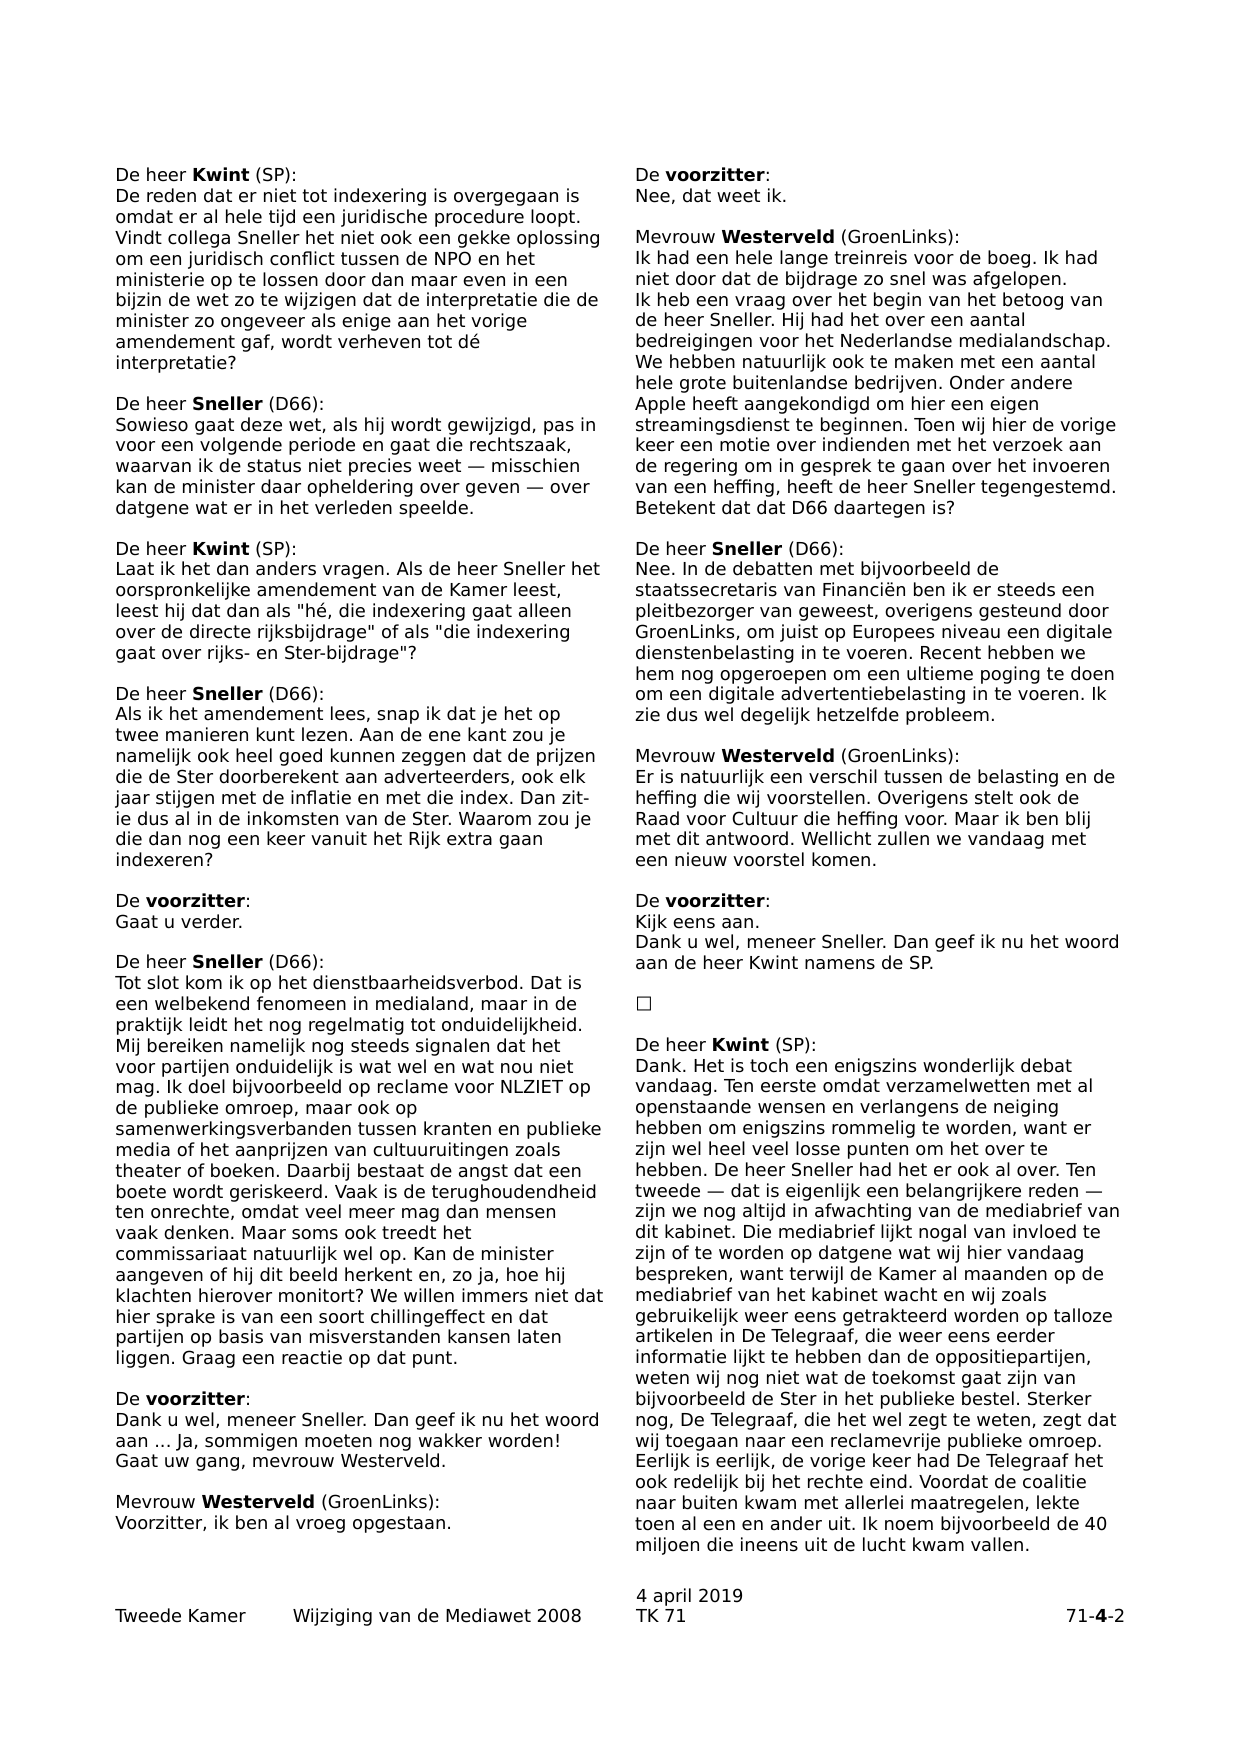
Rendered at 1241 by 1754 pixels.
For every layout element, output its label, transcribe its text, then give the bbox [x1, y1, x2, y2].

text Laat ik het dan anders vragen. Als de heer Sneller het oorspronkelijke amendement van de Kamer leest, leest hij dat dan als "hé, die indexering gaat alleen over de directe rijksbijdrage" of als "die indexering gaat over rijks- en Ster-bijdrage"? [115, 559, 605, 663]
text Ik had een hele lange treinreis voor de boeg. Ik had niet door dat de bijdrage zo snel was afgelopen. [635, 248, 1125, 289]
text Voorzitter, ik ben al vroeg opgestaan. [115, 1513, 605, 1534]
text Mevrouw Westerveld (GroenLinks): [635, 746, 1125, 767]
text De heer Sneller (D66): [635, 538, 1125, 559]
text De heer Kwint (SP): [115, 538, 605, 559]
text Nee, dat weet ik. [635, 186, 1125, 207]
text De voorzitter: [635, 165, 1125, 186]
text De heer Kwint (SP): [635, 1035, 1125, 1055]
text De heer Sneller (D66): [115, 952, 605, 973]
text Gaat u verder. [115, 911, 605, 932]
text De reden dat er niet tot indexering is overgegaan is omdat er al hele tijd een juridische procedure loopt. Vindt collega Sneller het niet ook een gekke oplossing om een juridisch conflict tussen de NPO en het ministerie op te lossen door dan maar even in een bijzin de wet zo te wijzigen dat de interpretatie die de minister zo ongeveer als enige aan het vorige amendement gaf, wordt verheven tot dé interpretatie? [115, 186, 605, 373]
text Er is natuurlijk een verschil tussen de belasting en de heffing die wij voorstellen. Overigens stelt ook de Raad voor Cultuur die heffing voor. Maar ik ben blij met dit antwoord. Wellicht zullen we vandaag met een nieuw voorstel komen. [635, 767, 1125, 871]
text Mevrouw Westerveld (GroenLinks): [635, 227, 1125, 248]
text Dank u wel, meneer Sneller. Dan geef ik nu het woord aan ... Ja, sommigen moeten nog wakker worden! Gaat uw gang, mevrouw Westerveld. [115, 1409, 605, 1472]
text Mevrouw Westerveld (GroenLinks): [115, 1492, 605, 1513]
text De heer Kwint (SP): [115, 165, 605, 186]
text Sowieso gaat deze wet, als hij wordt gewijzigd, pas in voor een volgende periode en gaat die rechtszaak, waarvan ik de status niet precies weet — misschien kan de minister daar opheldering over geven — over datgene wat er in het verleden speelde. [115, 414, 605, 518]
text Tot slot kom ik op het dienstbaarheidsverbod. Dat is een welbekend fenomeen in medialand, maar in de praktijk leidt het nog regelmatig tot onduidelijkheid. Mij bereiken namelijk nog steeds signalen dat het voor partijen onduidelijk is wat wel en wat nou niet mag. Ik doel bijvoorbeeld op reclame voor NLZIET op de publieke omroep, maar ook op samenwerkingsverbanden tussen kranten en publieke media of het aanprijzen van cultuuruitingen zoals theater of boeken. Daarbij bestaat de angst dat een boete wordt geriskeerd. Vaak is de terughoudendheid ten onrechte, omdat veel meer mag dan mensen vaak denken. Maar soms ook treedt het commissariaat natuurlijk wel op. Kan de minister aangeven of hij dit beeld herkent en, zo ja, hoe hij klachten hierover monitort? We willen immers niet dat hier sprake is van een soort chillingeffect en dat partijen op basis van misverstanden kansen laten liggen. Graag een reactie op dat punt. [115, 973, 605, 1369]
text Kijk eens aan. [635, 911, 1125, 932]
text Ik heb een vraag over het begin van het betoog van de heer Sneller. Hij had het over een aantal bedreigingen voor het Nederlandse medialandschap. We hebben natuurlijk ook te maken met een aantal hele grote buitenlandse bedrijven. Onder andere Apple heeft aangekondigd om hier een eigen streamingsdienst te beginnen. Toen wij hier de vorige keer een motie over indienden met het verzoek aan de regering om in gesprek te gaan over het invoeren van een heffing, heeft de heer Sneller tegengestemd. Betekent dat dat D66 daartegen is? [635, 289, 1125, 518]
text De voorzitter: [115, 891, 605, 911]
text Dank. Het is toch een enigszins wonderlijk debat vandaag. Ten eerste omdat verzamelwetten met al openstaande wensen en verlangens de neiging hebben om enigszins rommelig te worden, want er zijn wel heel veel losse punten om het over te hebben. De heer Sneller had het er ook al over. Ten tweede — dat is eigenlijk een belangrijkere reden — zijn we nog altijd in afwachting van de mediabrief van dit kabinet. Die mediabrief lijkt nogal van invloed te zijn of te worden op datgene wat wij hier vandaag bespreken, want terwijl de Kamer al maanden op de mediabrief van het kabinet wacht en wij zoals gebruikelijk weer eens getrakteerd worden op talloze artikelen in De Telegraaf, die weer eens eerder informatie lijkt te hebben dan de oppositiepartijen, weten wij nog niet wat de toekomst gaat zijn van bijvoorbeeld de Ster in het publieke bestel. Sterker nog, De Telegraaf, die het wel zegt te weten, zegt dat wij toegaan naar een reclamevrije publieke omroep. Eerlijk is eerlijk, de vorige keer had De Telegraaf het ook redelijk bij het rechte eind. Voordat de coalitie naar buiten kwam met allerlei maatregelen, lekte toen al een en ander uit. Ik noem bijvoorbeeld de 40 miljoen die ineens uit de lucht kwam vallen. [635, 1055, 1125, 1555]
text De voorzitter: [635, 891, 1125, 911]
text Dank u wel, meneer Sneller. Dan geef ik nu het woord aan de heer Kwint namens de SP. [635, 932, 1125, 974]
text De voorzitter: [115, 1389, 605, 1409]
text De heer Sneller (D66): [115, 683, 605, 704]
text Als ik het amendement lees, snap ik dat je het op twee manieren kunt lezen. Aan de ene kant zou je namelijk ook heel goed kunnen zeggen dat de prijzen die de Ster doorberekent aan adverteerders, ook elk jaar stijgen met de inflatie en met die index. Dan zit-ie dus al in de inkomsten van de Ster. Waarom zou je die dan nog een keer vanuit het Rijk extra gaan indexeren? [115, 704, 605, 871]
text ⬜ [635, 994, 1125, 1015]
text Nee. In de debatten met bijvoorbeeld de staatssecretaris van Financiën ben ik er steeds een pleitbezorger van geweest, overigens gesteund door GroenLinks, om juist op Europees niveau een digitale dienstenbelasting in te voeren. Recent hebben we hem nog opgeroepen om een ultieme poging te doen om een digitale advertentiebelasting in te voeren. Ik zie dus wel degelijk hetzelfde probleem. [635, 559, 1125, 726]
text De heer Sneller (D66): [115, 393, 605, 414]
